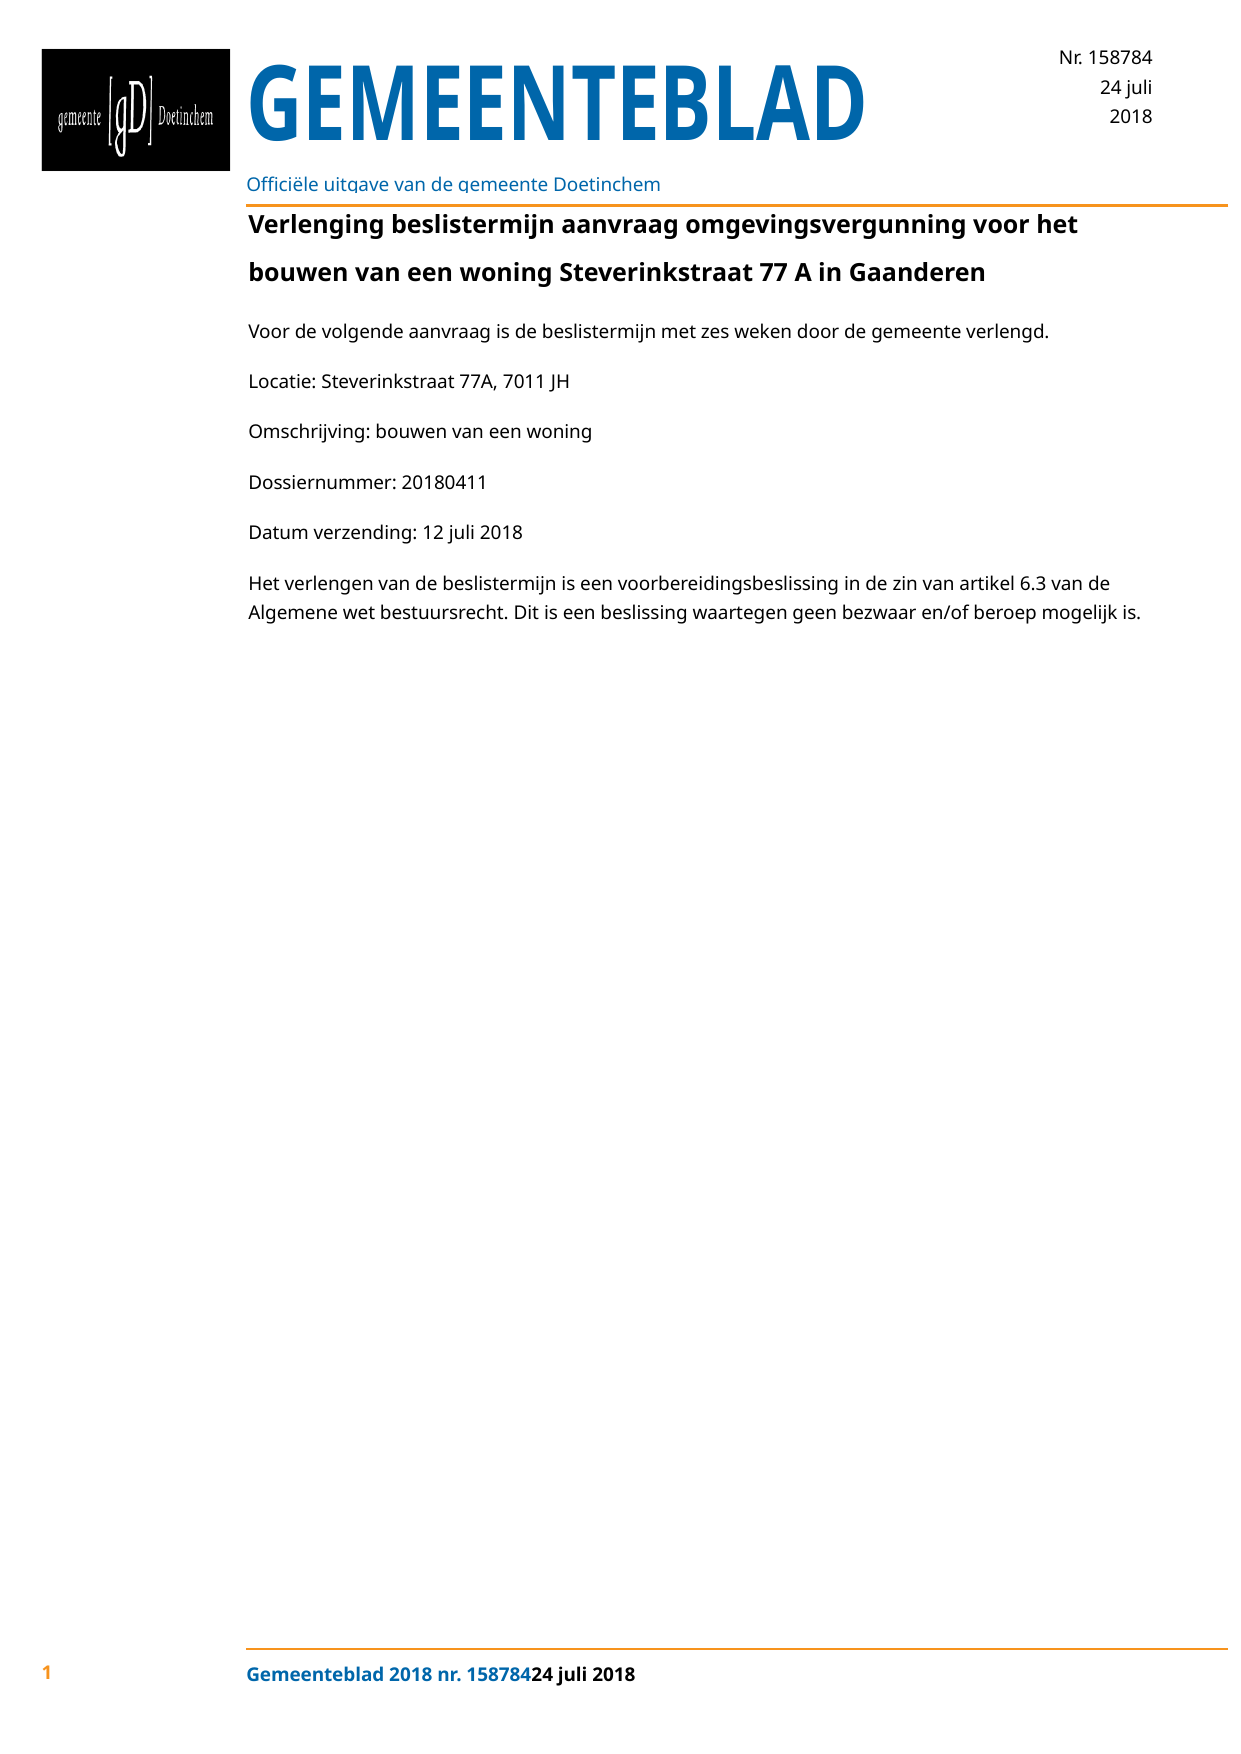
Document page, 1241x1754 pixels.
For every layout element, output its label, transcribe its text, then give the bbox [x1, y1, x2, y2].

text Omschrijving: bouwen van een woning [248, 419, 1152, 444]
text Het verlengen van de beslistermijn is een voorbereidingsbeslissing in de zin van artikel 6.3 van de Algemene wet bestuursrecht. Dit is een beslissing waartegen geen bezwaar en/of beroep mogelijk is. [248, 570, 1152, 625]
text Datum verzending: 12 juli 2018 [248, 519, 1152, 545]
picture [41, 47, 231, 172]
text Voor de volgende aanvraag is de beslistermijn met zes weken door de gemeente verlengd. [248, 318, 1152, 344]
text Locatie: Steverinkstraat 77A, 7011 JH [248, 368, 1152, 394]
text Verlenging beslistermijn aanvraag omgevingsvergunning voor het bouwen van een woning Steverinkstraat 77 A in Gaanderen [248, 207, 1152, 288]
text Dossiernummer: 20180411 [248, 469, 1152, 495]
